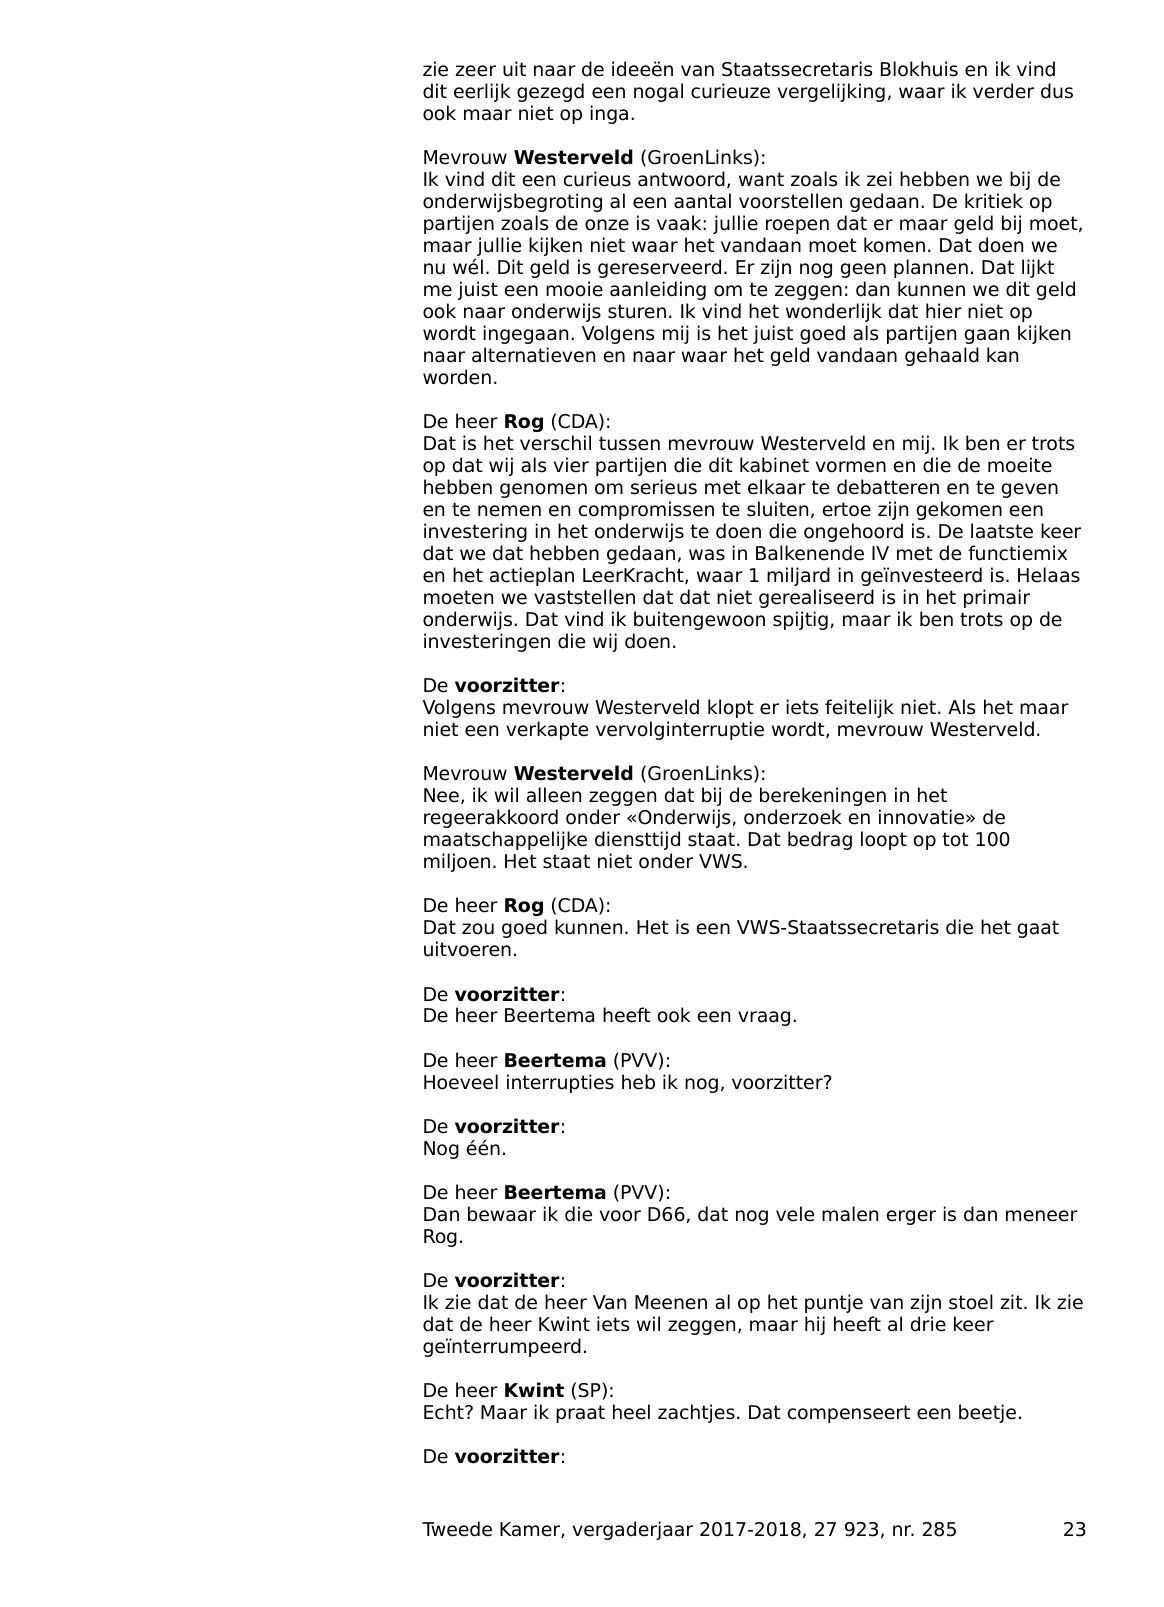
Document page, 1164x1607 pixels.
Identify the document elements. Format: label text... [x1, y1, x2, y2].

text De heer Kwint (SP): [422, 1380, 1087, 1402]
text De voorzitter: [422, 675, 1087, 697]
text Nog één. [422, 1138, 1087, 1160]
text De heer Rog (CDA): [422, 411, 1087, 433]
text Volgens mevrouw Westerveld klopt er iets feitelijk niet. Als het maar niet een verkapte vervolginterruptie wordt, mevrouw Westerveld. [422, 697, 1087, 741]
text De heer Beertema heeft ook een vraag. [422, 1005, 1087, 1027]
text Mevrouw Westerveld (GroenLinks): [422, 763, 1087, 785]
text Ik vind dit een curieus antwoord, want zoals ik zei hebben we bij de onderwijsbegroting al een aantal voorstellen gedaan. De kritiek op partijen zoals de onze is vaak: jullie roepen dat er maar geld bij moet, maar jullie kijken niet waar het vandaan moet komen. Dat doen we nu wél. Dit geld is gereserveerd. Er zijn nog geen plannen. Dat lijkt me juist een mooie aanleiding om te zeggen: dan kunnen we dit geld ook naar onderwijs sturen. Ik vind het wonderlijk dat hier niet op wordt ingegaan. Volgens mij is het juist goed als partijen gaan kijken naar alternatieven en naar waar het geld vandaan gehaald kan worden. [422, 169, 1087, 389]
text De voorzitter: [422, 983, 1087, 1005]
text De voorzitter: [422, 1116, 1087, 1138]
text Mevrouw Westerveld (GroenLinks): [422, 147, 1087, 169]
text Hoeveel interrupties heb ik nog, voorzitter? [422, 1072, 1087, 1093]
text Ik zie dat de heer Van Meenen al op het puntje van zijn stoel zit. Ik zie dat de heer Kwint iets wil zeggen, maar hij heeft al drie keer geïnterrumpeerd. [422, 1292, 1087, 1358]
text De voorzitter: [422, 1446, 1087, 1468]
text Dat is het verschil tussen mevrouw Westerveld en mij. Ik ben er trots op dat wij als vier partijen die dit kabinet vormen en die de moeite hebben genomen om serieus met elkaar te debatteren en te geven en te nemen en compromissen te sluiten, ertoe zijn gekomen een investering in het onderwijs te doen die ongehoord is. De laatste keer dat we dat hebben gedaan, was in Balkenende IV met de functiemix en het actieplan LeerKracht, waar 1 miljard in geïnvesteerd is. Helaas moeten we vaststellen dat dat niet gerealiseerd is in het primair onderwijs. Dat vind ik buitengewoon spijtig, maar ik ben trots op de investeringen die wij doen. [422, 433, 1087, 653]
text De heer Rog (CDA): [422, 895, 1087, 917]
text De heer Beertema (PVV): [422, 1182, 1087, 1204]
text De voorzitter: [422, 1270, 1087, 1292]
text De heer Beertema (PVV): [422, 1049, 1087, 1072]
text Echt? Maar ik praat heel zachtjes. Dat compenseert een beetje. [422, 1402, 1087, 1424]
text zie zeer uit naar de ideeën van Staatssecretaris Blokhuis en ik vind dit eerlijk gezegd een nogal curieuze vergelijking, waar ik verder dus ook maar niet op inga. [422, 59, 1087, 125]
text Dat zou goed kunnen. Het is een VWS-Staatssecretaris die het gaat uitvoeren. [422, 917, 1087, 961]
text Dan bewaar ik die voor D66, dat nog vele malen erger is dan meneer Rog. [422, 1204, 1087, 1248]
text Nee, ik wil alleen zeggen dat bij de berekeningen in het regeerakkoord onder «Onderwijs, onderzoek en innovatie» de maatschappelijke diensttijd staat. Dat bedrag loopt op tot 100 miljoen. Het staat niet onder VWS. [422, 785, 1087, 873]
